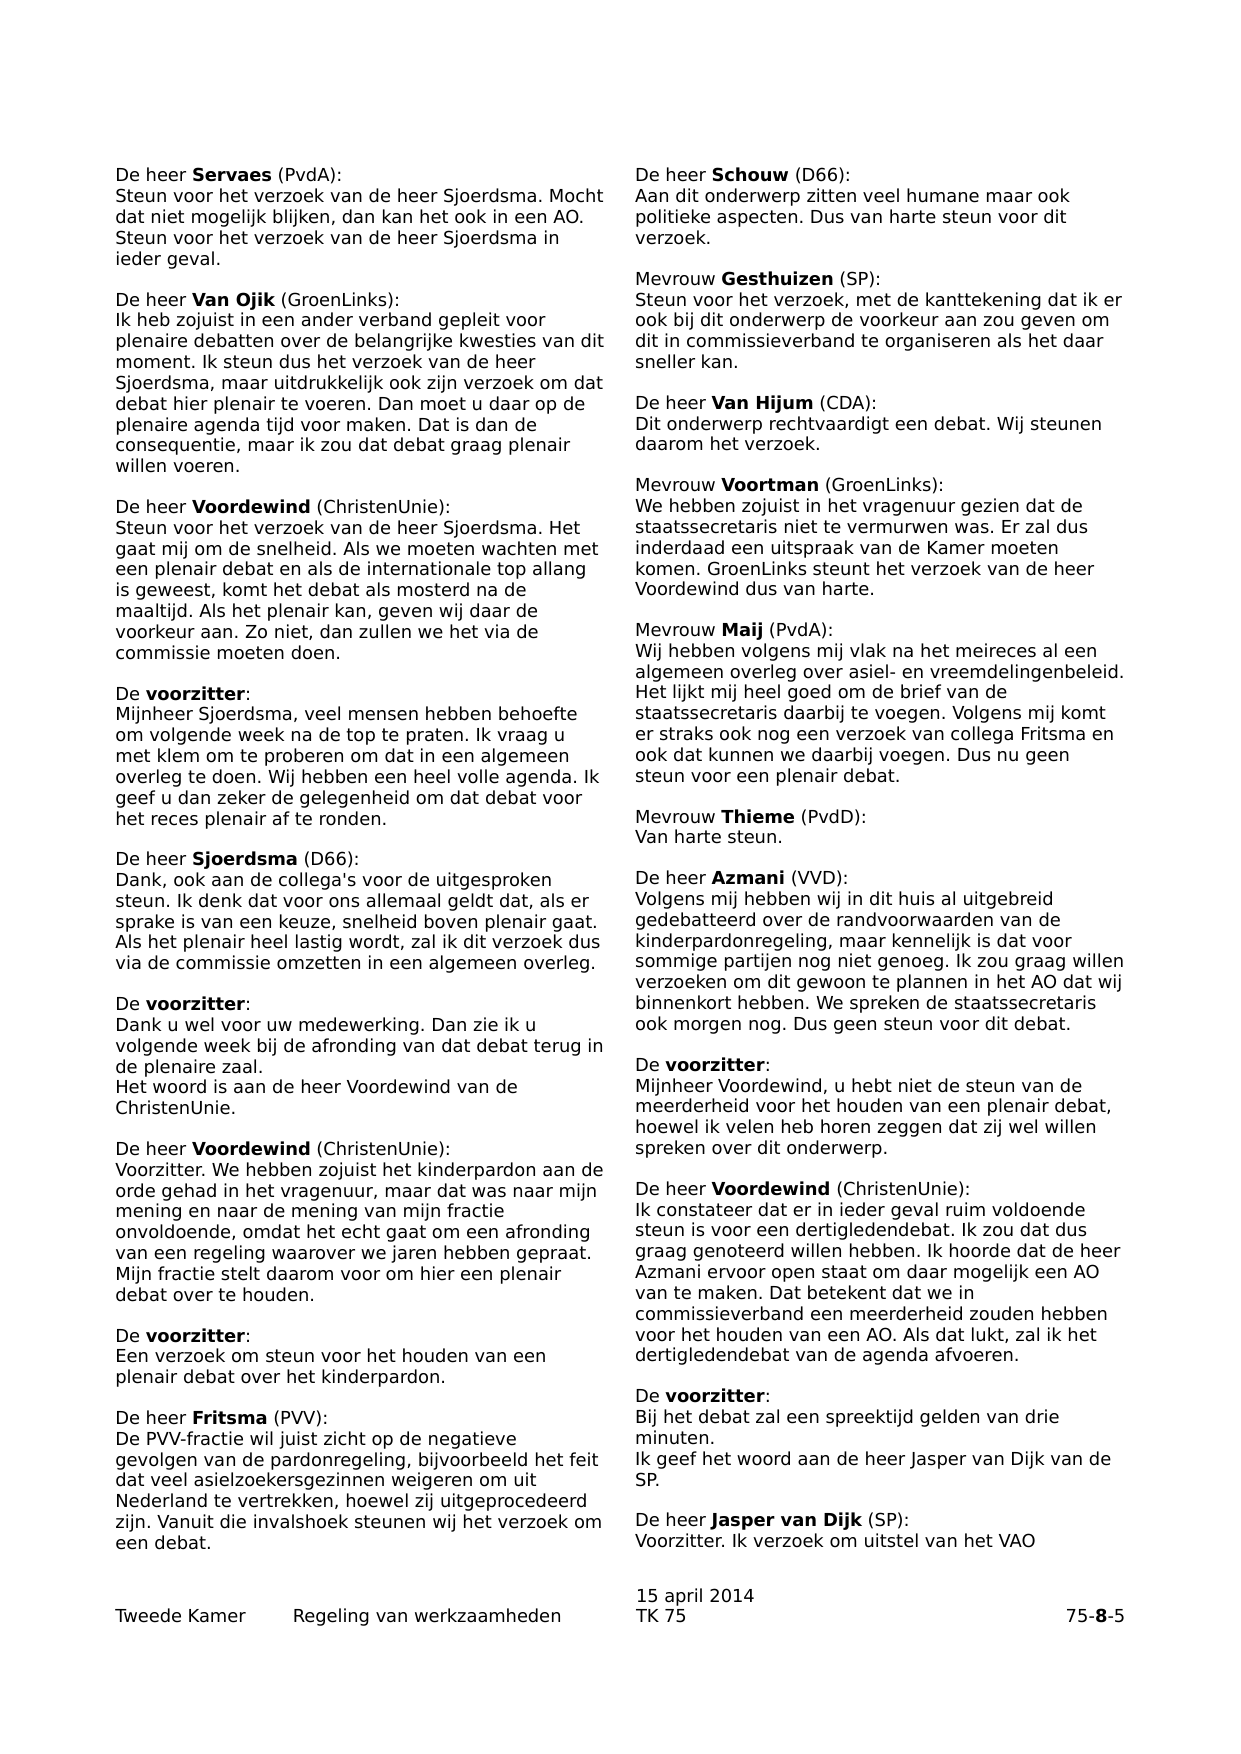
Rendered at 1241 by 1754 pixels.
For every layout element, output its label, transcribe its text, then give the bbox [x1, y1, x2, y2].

text De heer Schouw (D66): [635, 165, 1125, 186]
text Dank u wel voor uw medewerking. Dan zie ik u volgende week bij de afronding van dat debat terug in de plenaire zaal. [115, 1015, 605, 1077]
text Volgens mij hebben wij in dit huis al uitgebreid gedebatteerd over de randvoorwaarden van de kinderpardonregeling, maar kennelijk is dat voor sommige partijen nog niet genoeg. Ik zou graag willen verzoeken om dit gewoon te plannen in het AO dat wij binnenkort hebben. We spreken de staatssecretaris ook morgen nog. Dus geen steun voor dit debat. [635, 889, 1125, 1034]
text Dank, ook aan de collega's voor de uitgesproken steun. Ik denk dat voor ons allemaal geldt dat, als er sprake is van een keuze, snelheid boven plenair gaat. Als het plenair heel lastig wordt, zal ik dit verzoek dus via de commissie omzetten in een algemeen overleg. [115, 870, 605, 974]
text Mevrouw Gesthuizen (SP): [635, 268, 1125, 289]
text De voorzitter: [115, 1325, 605, 1346]
text Het woord is aan de heer Voordewind van de ChristenUnie. [115, 1077, 605, 1119]
text Aan dit onderwerp zitten veel humane maar ook politieke aspecten. Dus van harte steun voor dit verzoek. [635, 186, 1125, 248]
text De heer Jasper van Dijk (SP): [635, 1510, 1125, 1531]
text De PVV-fractie wil juist zicht op de negatieve gevolgen van de pardonregeling, bijvoorbeeld het feit dat veel asielzoekersgezinnen weigeren om uit Nederland te vertrekken, hoewel zij uitgeprocedeerd zijn. Vanuit die invalshoek steunen wij het verzoek om een debat. [115, 1428, 605, 1553]
text De heer Voordewind (ChristenUnie): [115, 1139, 605, 1159]
text Wij hebben volgens mij vlak na het meireces al een algemeen overleg over asiel- en vreemdelingenbeleid. Het lijkt mij heel goed om de brief van de staatssecretaris daarbij te voegen. Volgens mij komt er straks ook nog een verzoek van collega Fritsma en ook dat kunnen we daarbij voegen. Dus nu geen steun voor een plenair debat. [635, 641, 1125, 786]
text Voorzitter. We hebben zojuist het kinderpardon aan de orde gehad in het vragenuur, maar dat was naar mijn mening en naar de mening van mijn fractie onvoldoende, omdat het echt gaat om een afronding van een regeling waarover we jaren hebben gepraat. Mijn fractie stelt daarom voor om hier een plenair debat over te houden. [115, 1159, 605, 1305]
text De voorzitter: [635, 1054, 1125, 1075]
text We hebben zojuist in het vragenuur gezien dat de staatssecretaris niet te vermurwen was. Er zal dus inderdaad een uitspraak van de Kamer moeten komen. GroenLinks steunt het verzoek van de heer Voordewind dus van harte. [635, 496, 1125, 600]
text De heer Fritsma (PVV): [115, 1408, 605, 1428]
text Voorzitter. Ik verzoek om uitstel van het VAO [635, 1531, 1125, 1552]
text De heer Voordewind (ChristenUnie): [115, 497, 605, 517]
text Steun voor het verzoek van de heer Sjoerdsma. Mocht dat niet mogelijk blijken, dan kan het ook in een AO. Steun voor het verzoek van de heer Sjoerdsma in ieder geval. [115, 186, 605, 269]
text De heer Sjoerdsma (D66): [115, 849, 605, 870]
text Bij het debat zal een spreektijd gelden van drie minuten. [635, 1407, 1125, 1448]
text Van harte steun. [635, 827, 1125, 848]
text Steun voor het verzoek van de heer Sjoerdsma. Het gaat mij om de snelheid. Als we moeten wachten met een plenair debat en als de internationale top allang is geweest, komt het debat als mosterd na de maaltijd. Als het plenair kan, geven wij daar de voorkeur aan. Zo niet, dan zullen we het via de commissie moeten doen. [115, 517, 605, 663]
text De heer Van Hijum (CDA): [635, 393, 1125, 413]
text Ik heb zojuist in een ander verband gepleit voor plenaire debatten over de belangrijke kwesties van dit moment. Ik steun dus het verzoek van de heer Sjoerdsma, maar uitdrukkelijk ook zijn verzoek om dat debat hier plenair te voeren. Dan moet u daar op de plenaire agenda tijd voor maken. Dat is dan de consequentie, maar ik zou dat debat graag plenair willen voeren. [115, 310, 605, 477]
text De heer Servaes (PvdA): [115, 165, 605, 186]
text De voorzitter: [635, 1386, 1125, 1407]
text Mijnheer Sjoerdsma, veel mensen hebben behoefte om volgende week na de top te praten. Ik vraag u met klem om te proberen om dat in een algemeen overleg te doen. Wij hebben een heel volle agenda. Ik geef u dan zeker de gelegenheid om dat debat voor het reces plenair af te ronden. [115, 704, 605, 829]
text De voorzitter: [115, 683, 605, 704]
text De heer Azmani (VVD): [635, 868, 1125, 889]
text Steun voor het verzoek, met de kanttekening dat ik er ook bij dit onderwerp de voorkeur aan zou geven om dit in commissieverband te organiseren als het daar sneller kan. [635, 289, 1125, 373]
text Ik geef het woord aan de heer Jasper van Dijk van de SP. [635, 1448, 1125, 1490]
text De heer Van Ojik (GroenLinks): [115, 289, 605, 310]
text Mevrouw Voortman (GroenLinks): [635, 475, 1125, 496]
text Mijnheer Voordewind, u hebt niet de steun van de meerderheid voor het houden van een plenair debat, hoewel ik velen heb horen zeggen dat zij wel willen spreken over dit onderwerp. [635, 1075, 1125, 1159]
text Ik constateer dat er in ieder geval ruim voldoende steun is voor een dertigledendebat. Ik zou dat dus graag genoteerd willen hebben. Ik hoorde dat de heer Azmani ervoor open staat om daar mogelijk een AO van te maken. Dat betekent dat we in commissieverband een meerderheid zouden hebben voor het houden van een AO. Als dat lukt, zal ik het dertigledendebat van de agenda afvoeren. [635, 1199, 1125, 1366]
text Een verzoek om steun voor het houden van een plenair debat over het kinderpardon. [115, 1346, 605, 1388]
text De voorzitter: [115, 994, 605, 1015]
text Mevrouw Maij (PvdA): [635, 620, 1125, 641]
text Mevrouw Thieme (PvdD): [635, 806, 1125, 827]
text Dit onderwerp rechtvaardigt een debat. Wij steunen daarom het verzoek. [635, 413, 1125, 455]
text De heer Voordewind (ChristenUnie): [635, 1179, 1125, 1199]
